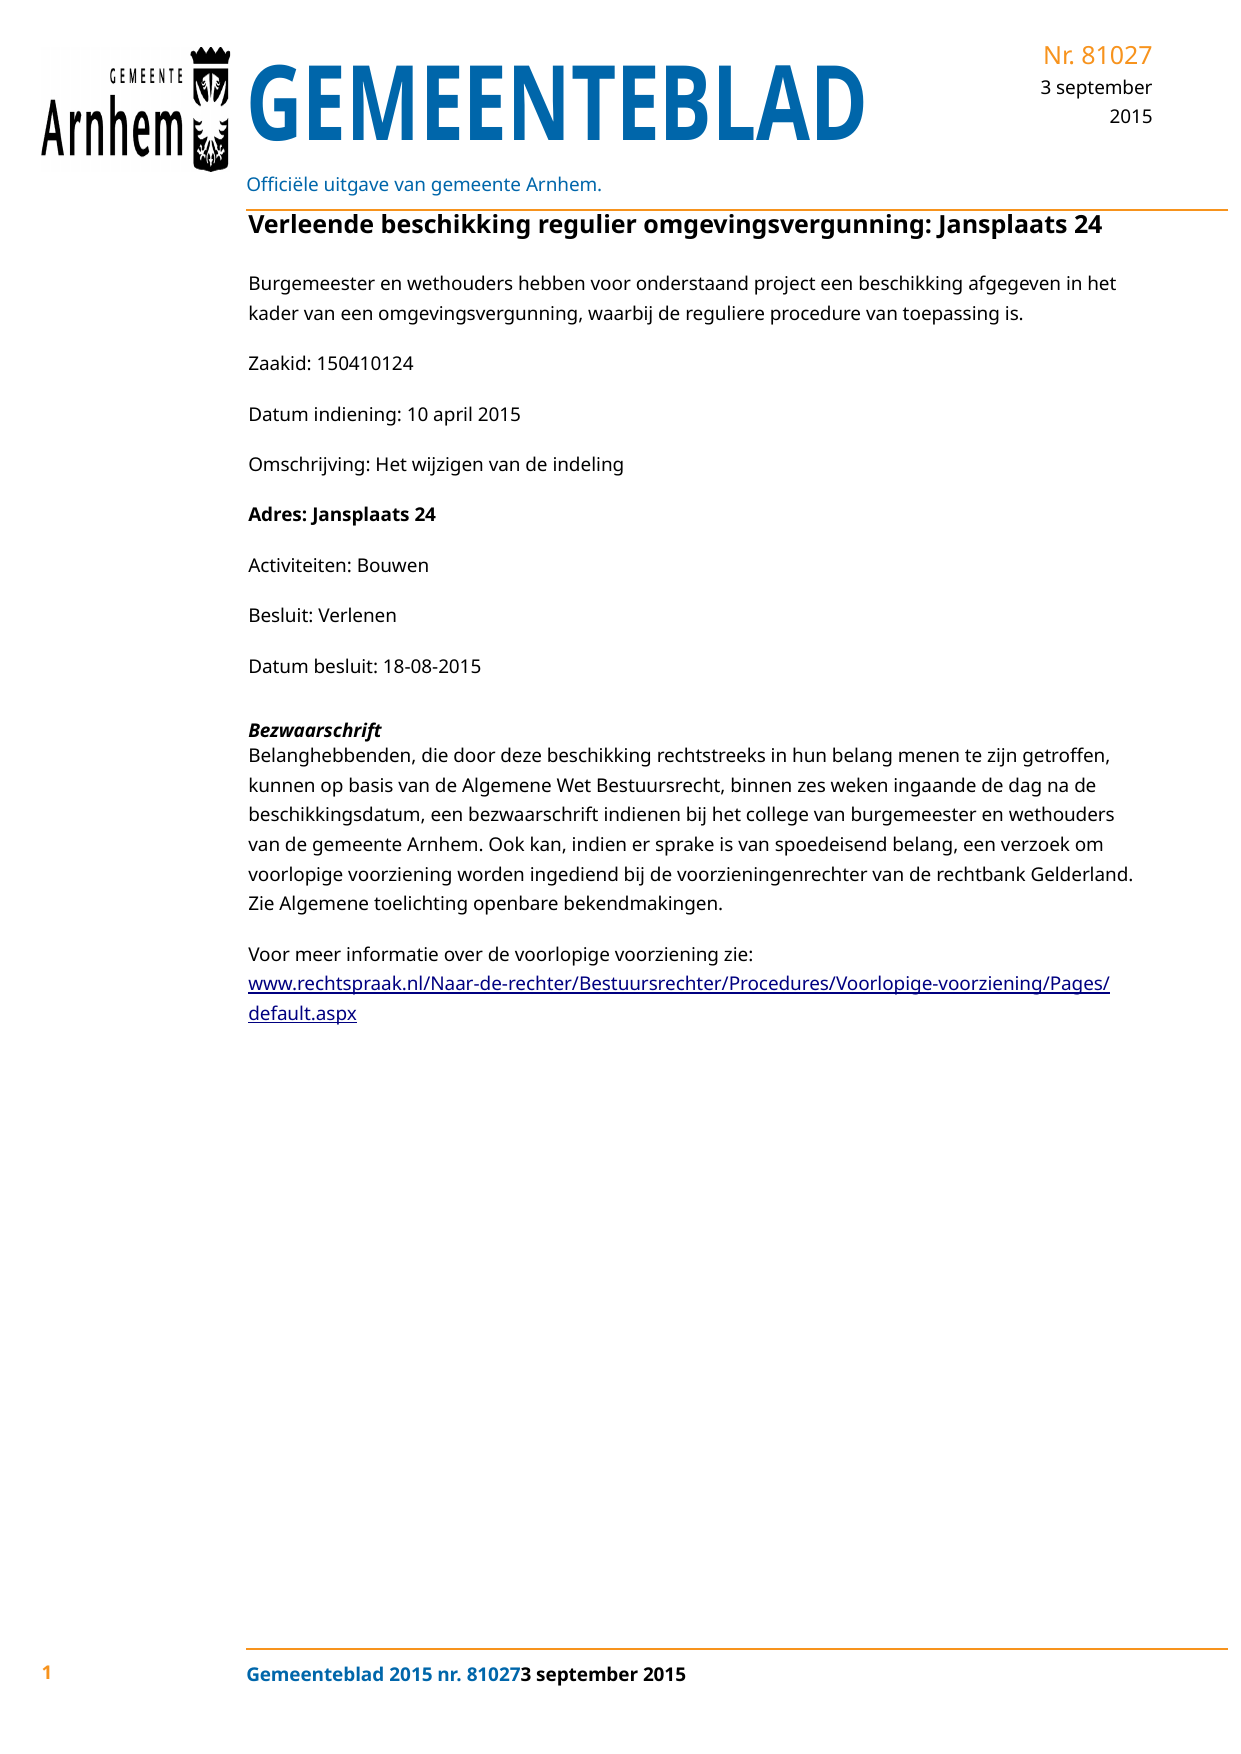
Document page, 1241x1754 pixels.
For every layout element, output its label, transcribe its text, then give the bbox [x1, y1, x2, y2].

text Besluit: Verlenen [248, 602, 1152, 628]
text Zaakid: 150410124 [248, 350, 1152, 376]
text Voor meer informatie over de voorlopige voorziening zie: www.rechtspraak.nl/Naar-de-rechter/Bestuursrechter/Procedures/Voorlopige-voorziening/Pages/default.aspx [248, 941, 1152, 1026]
text Verleende beschikking regulier omgevingsvergunning: Jansplaats 24 [248, 211, 1152, 241]
text Datum indiening: 10 april 2015 [248, 401, 1152, 426]
text Datum besluit: 18-08-2015 [248, 653, 1152, 678]
text Belanghebbenden, die door deze beschikking rechtstreeks in hun belang menen te zijn getroffen, kunnen op basis van de Algemene Wet Bestuursrecht, binnen zes weken ingaande de dag na de beschikkingsdatum, een bezwaarschrift indienen bij het college van burgemeester en wethouders van de gemeente Arnhem. Ook kan, indien er sprake is van spoedeisend belang, een verzoek om voorlopige voorziening worden ingediend bij de voorzieningenrechter van de rechtbank Gelderland. Zie Algemene toelichting openbare bekendmakingen. [248, 742, 1152, 916]
text Bezwaarschrift [248, 717, 1152, 742]
picture [41, 47, 231, 172]
text Burgemeester en wethouders hebben voor onderstaand project een beschikking afgegeven in het kader van een omgevingsvergunning, waarbij de reguliere procedure van toepassing is. [248, 270, 1152, 326]
text Activiteiten: Bouwen [248, 552, 1152, 578]
text Omschrijving: Het wijzigen van de indeling [248, 451, 1152, 477]
text Adres: Jansplaats 24 [248, 502, 1152, 527]
